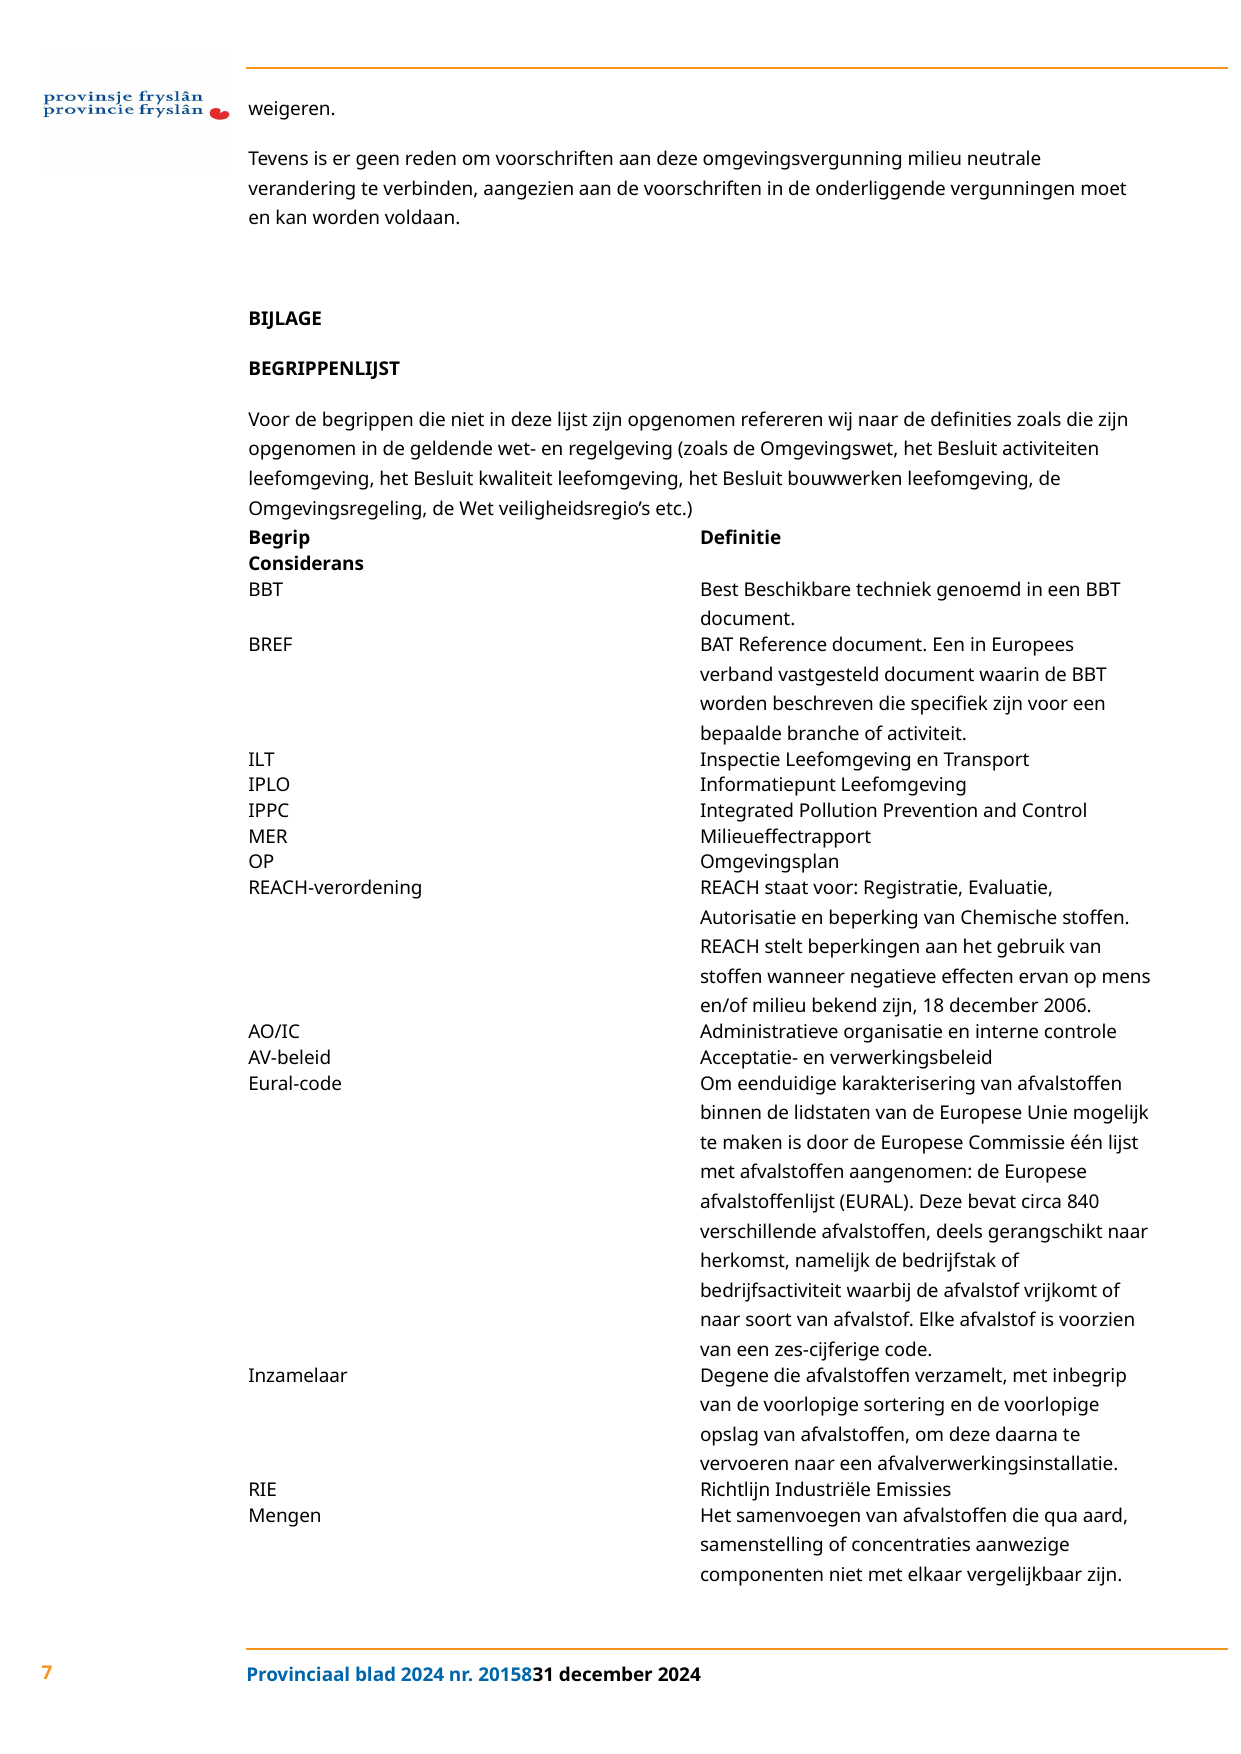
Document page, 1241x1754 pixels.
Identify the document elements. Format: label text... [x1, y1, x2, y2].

table_cell Mengen [248, 1502, 700, 1587]
table_cell AO/IC [248, 1019, 700, 1044]
table_cell IPPC [248, 797, 700, 823]
table_header Definitie [700, 525, 1152, 550]
table_cell BBT [248, 576, 700, 631]
table_cell [700, 550, 1152, 576]
table_cell REACH staat voor: Registratie, Evaluatie, Autorisatie en beperking van Chemische stoffen. REACH stelt beperkingen aan het gebruik van stoffen wanneer negatieve effecten ervan op mens en/of milieu bekend zijn, 18 december 2006. [700, 874, 1152, 1018]
text Tevens is er geen reden om voorschriften aan deze omgevingsvergunning milieu neutrale verandering te verbinden, aangezien aan de voorschriften in de onderliggende vergunningen moet en kan worden voldaan. [248, 145, 1152, 230]
table_cell BREF [248, 631, 700, 746]
table_cell IPLO [248, 771, 700, 797]
table_cell Het samenvoegen van afvalstoffen die qua aard, samenstelling of concentraties aanwezige componenten niet met elkaar vergelijkbaar zijn. [700, 1502, 1152, 1587]
table_cell Informatiepunt Leefomgeving [700, 771, 1152, 797]
text BIJLAGE [248, 305, 1152, 331]
table_cell Omgevingsplan [700, 849, 1152, 874]
table_cell Acceptatie- en verwerkingsbeleid [700, 1044, 1152, 1070]
table_cell BAT Reference document. Een in Europees verband vastgesteld document waarin de BBT worden beschreven die specifiek zijn voor een bepaalde branche of activiteit. [700, 631, 1152, 746]
table_cell Degene die afvalstoffen verzamelt, met inbegrip van de voorlopige sortering en de voorlopige opslag van afvalstoffen, om deze daarna te vervoeren naar een afvalverwerkingsinstallatie. [700, 1362, 1152, 1476]
table_cell Considerans [248, 550, 700, 576]
table_cell Milieueffectrapport [700, 823, 1152, 849]
table_cell AV-beleid [248, 1044, 700, 1070]
table_cell REACH-verordening [248, 874, 700, 1018]
table_cell Eural-code [248, 1070, 700, 1362]
picture [41, 47, 231, 172]
table_cell Administratieve organisatie en interne controle [700, 1019, 1152, 1044]
table_cell OP [248, 849, 700, 874]
text BEGRIPPENLIJST [248, 356, 1152, 381]
table_cell Integrated Pollution Prevention and Control [700, 797, 1152, 823]
table_cell Richtlijn Industriële Emissies [700, 1476, 1152, 1502]
table_cell MER [248, 823, 700, 849]
table_cell Om eenduidige karakterisering van afvalstoffen binnen de lidstaten van de Europese Unie mogelijk te maken is door de Europese Commissie één lijst met afvalstoffen aangenomen: de Europese afvalstoffenlijst (EURAL). Deze bevat circa 840 verschillende afvalstoffen, deels gerangschikt naar herkomst, namelijk de bedrijfstak of bedrijfsactiviteit waarbij de afvalstof vrijkomt of naar soort van afvalstof. Elke afvalstof is voorzien van een zes-cijferige code. [700, 1070, 1152, 1362]
table_cell RIE [248, 1476, 700, 1502]
table_header Begrip [248, 525, 700, 550]
table_cell Inzamelaar [248, 1362, 700, 1476]
table_cell Inspectie Leefomgeving en Transport [700, 746, 1152, 771]
table_cell ILT [248, 746, 700, 771]
text weigeren. [248, 95, 1152, 121]
table_cell Best Beschikbare techniek genoemd in een BBT document. [700, 576, 1152, 631]
text Voor de begrippen die niet in deze lijst zijn opgenomen refereren wij naar de definities zoals die zijn opgenomen in de geldende wet- en regelgeving (zoals de Omgevingswet, het Besluit activiteiten leefomgeving, het Besluit kwaliteit leefomgeving, het Besluit bouwwerken leefomgeving, de Omgevingsregeling, de Wet veiligheidsregio’s etc.) [248, 406, 1152, 521]
